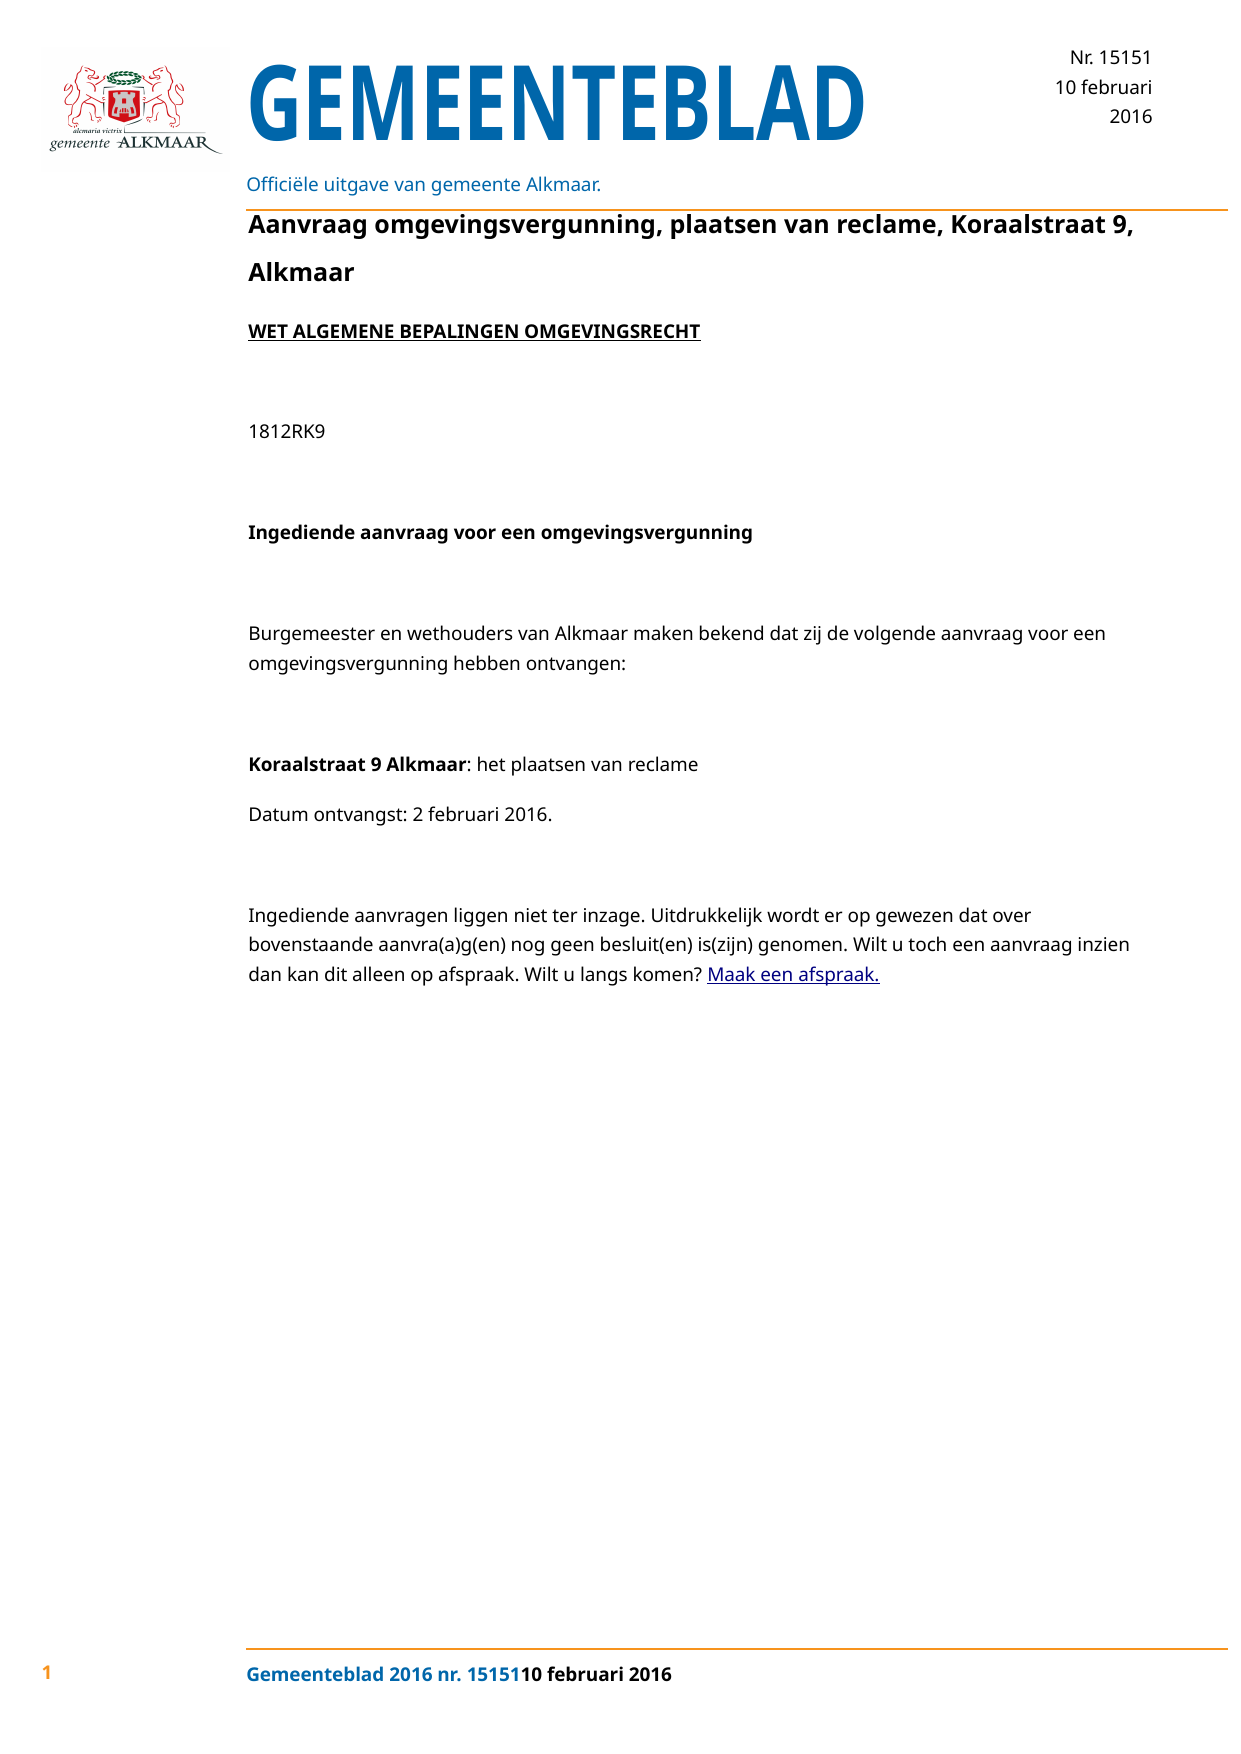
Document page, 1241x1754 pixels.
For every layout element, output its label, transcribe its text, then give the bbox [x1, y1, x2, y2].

text Ingediende aanvragen liggen niet ter inzage. Uitdrukkelijk wordt er op gewezen dat over bovenstaande aanvra(a)g(en) nog geen besluit(en) is(zijn) genomen. Wilt u toch een aanvraag inzien dan kan dit alleen op afspraak. Wilt u langs komen? Maak een afspraak. [248, 902, 1152, 987]
text Ingediende aanvraag voor een omgevingsvergunning [248, 519, 1152, 545]
text Datum ontvangst: 2 februari 2016. [248, 801, 1152, 827]
text WET ALGEMENE BEPALINGEN OMGEVINGSRECHT [248, 318, 1152, 344]
text 1812RK9 [248, 419, 1152, 444]
text Koraalstraat 9 Alkmaar: het plaatsen van reclame [248, 751, 1152, 777]
text Aanvraag omgevingsvergunning, plaatsen van reclame, Koraalstraat 9, Alkmaar [248, 211, 1152, 288]
text Burgemeester en wethouders van Alkmaar maken bekend dat zij de volgende aanvraag voor een omgevingsvergunning hebben ontvangen: [248, 620, 1152, 676]
picture [41, 47, 231, 172]
